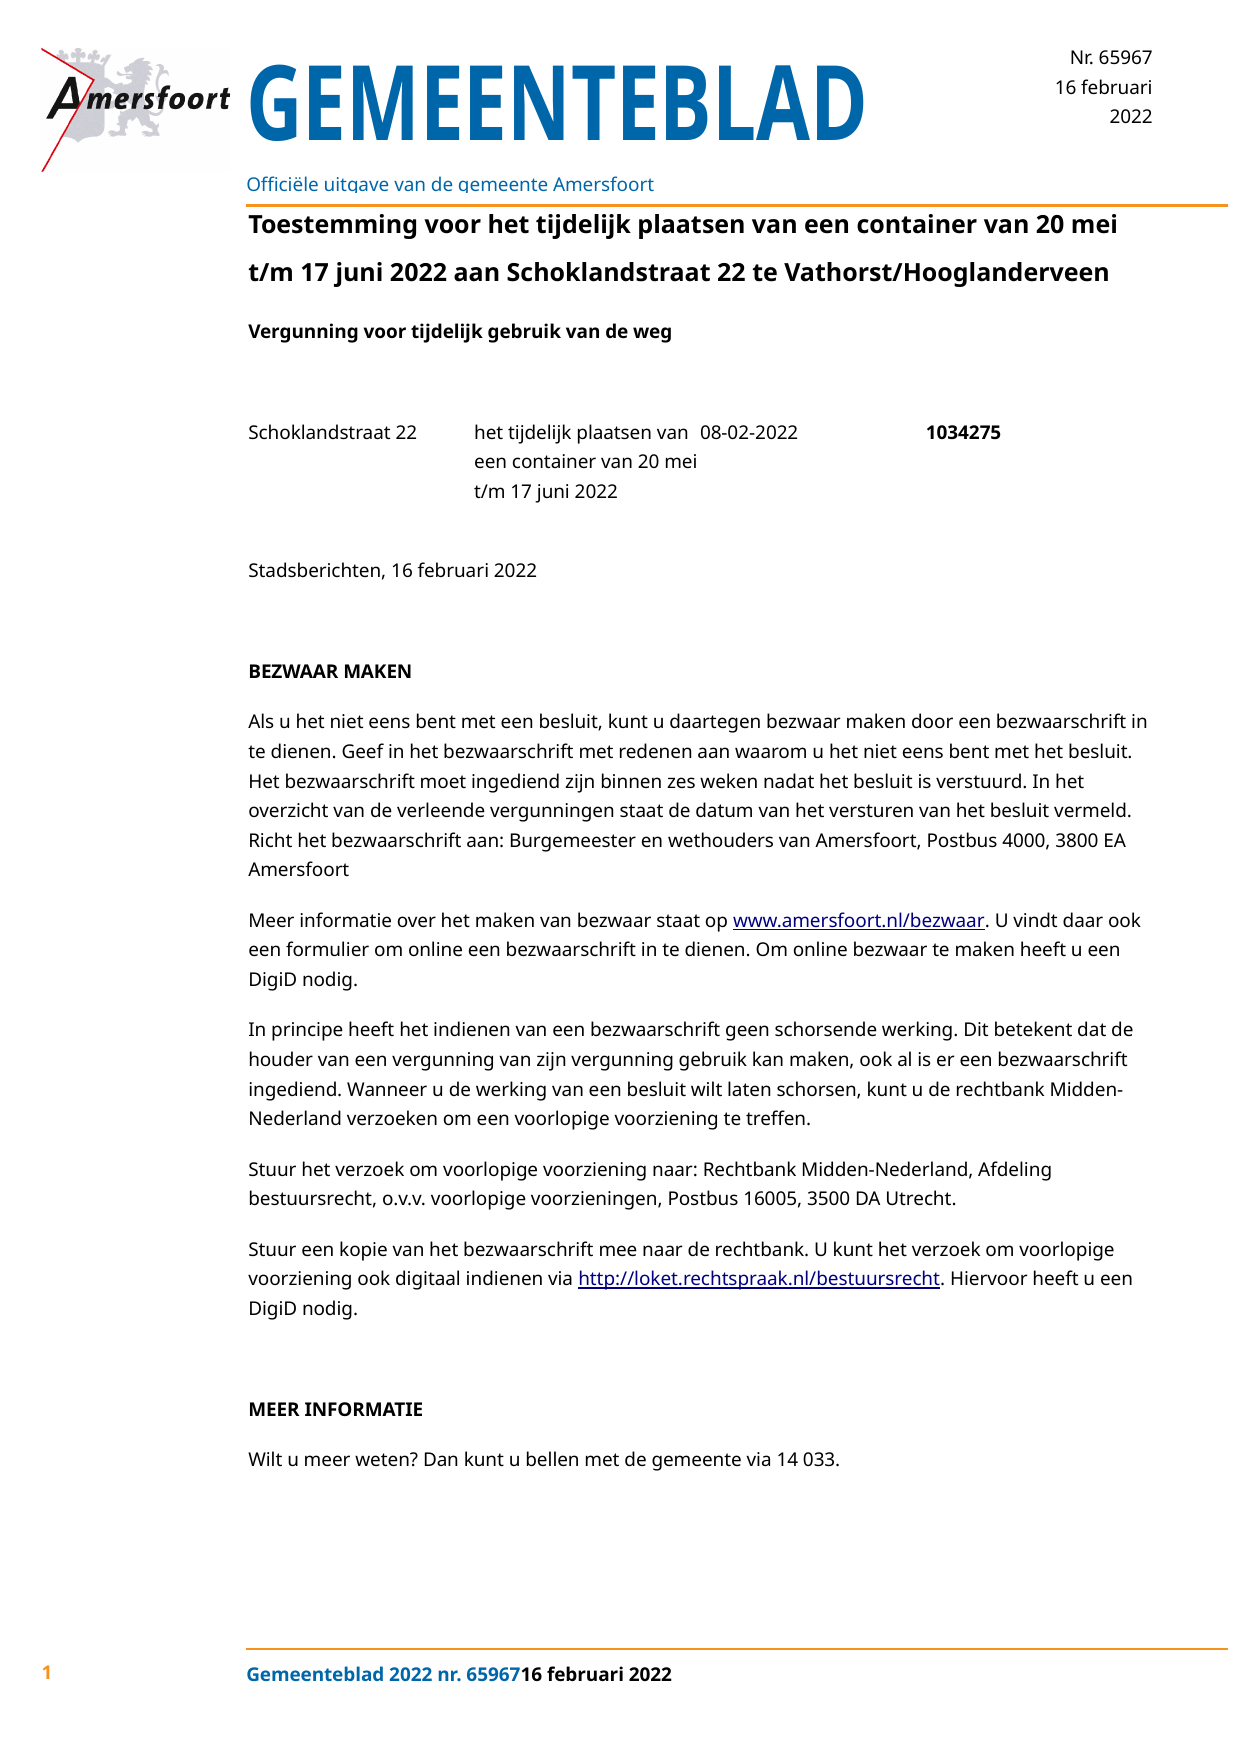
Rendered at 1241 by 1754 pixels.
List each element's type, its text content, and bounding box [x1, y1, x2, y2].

table_header Schoklandstraat 22 [248, 419, 474, 504]
text Toestemming voor het tijdelijk plaatsen van een container van 20 mei t/m 17 juni 2022 aan Schoklandstraat 22 te Vathorst/Hooglanderveen [248, 207, 1152, 288]
text Stadsberichten, 16 februari 2022 [248, 557, 1152, 583]
text Vergunning voor tijdelijk gebruik van de weg [248, 318, 1152, 344]
text In principe heeft het indienen van een bezwaarschrift geen schorsende werking. Dit betekent dat de houder van een vergunning van zijn vergunning gebruik kan maken, ook al is er een bezwaarschrift ingediend. Wanneer u de werking van een besluit wilt laten schorsen, kunt u de rechtbank Midden-Nederland verzoeken om een voorlopige voorziening te treffen. [248, 1017, 1152, 1131]
table_header het tijdelijk plaatsen van een container van 20 mei t/m 17 juni 2022 [474, 419, 700, 504]
text Wilt u meer weten? Dan kunt u bellen met de gemeente via 14 033. [248, 1446, 1152, 1472]
text BEZWAAR MAKEN [248, 658, 1152, 684]
text Als u het niet eens bent met een besluit, kunt u daartegen bezwaar maken door een bezwaarschrift in te dienen. Geef in het bezwaarschrift met redenen aan waarom u het niet eens bent met het besluit. Het bezwaarschrift moet ingediend zijn binnen zes weken nadat het besluit is verstuurd. In het overzicht van de verleende vergunningen staat de datum van het versturen van het besluit vermeld. Richt het bezwaarschrift aan: Burgemeester en wethouders van Amersfoort, Postbus 4000, 3800 EA Amersfoort [248, 709, 1152, 882]
table_header 08-02-2022 [700, 419, 926, 504]
picture [41, 47, 231, 172]
text Stuur een kopie van het bezwaarschrift mee naar de rechtbank. U kunt het verzoek om voorlopige voorziening ook digitaal indienen via http://loket.rechtspraak.nl/bestuursrecht. Hiervoor heeft u een DigiD nodig. [248, 1236, 1152, 1321]
text Meer informatie over het maken van bezwaar staat op www.amersfoort.nl/bezwaar. U vindt daar ook een formulier om online een bezwaarschrift in te dienen. Om online bezwaar te maken heeft u een DigiD nodig. [248, 907, 1152, 992]
table_header 1034275 [926, 419, 1152, 504]
text Stuur het verzoek om voorlopige voorziening naar: Rechtbank Midden-Nederland, Afdeling bestuursrecht, o.v.v. voorlopige voorzieningen, Postbus 16005, 3500 DA Utrecht. [248, 1156, 1152, 1211]
text MEER INFORMATIE [248, 1396, 1152, 1421]
